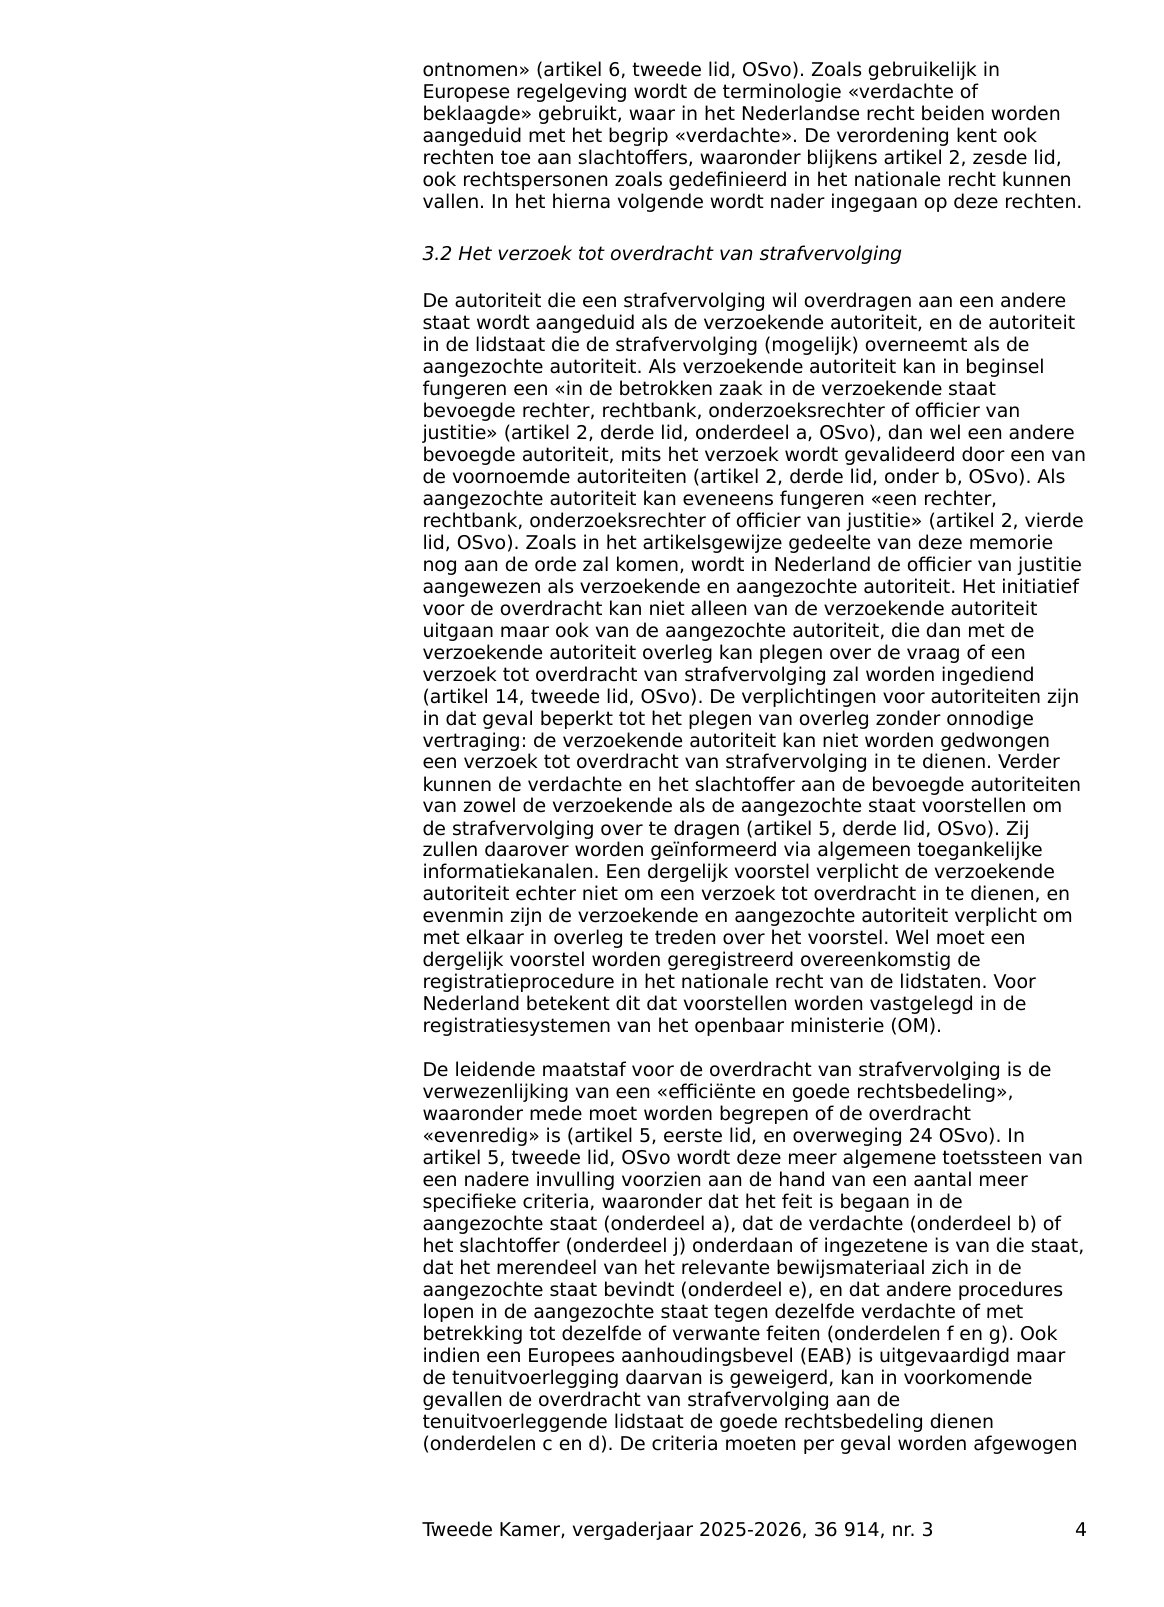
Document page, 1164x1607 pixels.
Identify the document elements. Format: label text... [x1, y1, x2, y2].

subtitle 3.2 Het verzoek tot overdracht van strafvervolging [422, 243, 1087, 265]
text ontnomen» (artikel 6, tweede lid, OSvo). Zoals gebruikelijk in Europese regelgeving wordt de terminologie «verdachte of beklaagde» gebruikt, waar in het Nederlandse recht beiden worden aangeduid met het begrip «verdachte». De verordening kent ook rechten toe aan slachtoffers, waaronder blijkens artikel 2, zesde lid, ook rechtspersonen zoals gedefinieerd in het nationale recht kunnen vallen. In het hierna volgende wordt nader ingegaan op deze rechten. [422, 59, 1087, 213]
text De autoriteit die een strafvervolging wil overdragen aan een andere staat wordt aangeduid als de verzoekende autoriteit, en de autoriteit in de lidstaat die de strafvervolging (mogelijk) overneemt als de aangezochte autoriteit. Als verzoekende autoriteit kan in beginsel fungeren een «in de betrokken zaak in de verzoekende staat bevoegde rechter, rechtbank, onderzoeksrechter of officier van justitie» (artikel 2, derde lid, onderdeel a, OSvo), dan wel een andere bevoegde autoriteit, mits het verzoek wordt gevalideerd door een van de voornoemde autoriteiten (artikel 2, derde lid, onder b, OSvo). Als aangezochte autoriteit kan eveneens fungeren «een rechter, rechtbank, onderzoeksrechter of officier van justitie» (artikel 2, vierde lid, OSvo). Zoals in het artikelsgewijze gedeelte van deze memorie nog aan de orde zal komen, wordt in Nederland de officier van justitie aangewezen als verzoekende en aangezochte autoriteit. Het initiatief voor de overdracht kan niet alleen van de verzoekende autoriteit uitgaan maar ook van de aangezochte autoriteit, die dan met de verzoekende autoriteit overleg kan plegen over de vraag of een verzoek tot overdracht van strafvervolging zal worden ingediend (artikel 14, tweede lid, OSvo). De verplichtingen voor autoriteiten zijn in dat geval beperkt tot het plegen van overleg zonder onnodige vertraging: de verzoekende autoriteit kan niet worden gedwongen een verzoek tot overdracht van strafvervolging in te dienen. Verder kunnen de verdachte en het slachtoffer aan de bevoegde autoriteiten van zowel de verzoekende als de aangezochte staat voorstellen om de strafvervolging over te dragen (artikel 5, derde lid, OSvo). Zij zullen daarover worden geïnformeerd via algemeen toegankelijke informatiekanalen. Een dergelijk voorstel verplicht de verzoekende autoriteit echter niet om een verzoek tot overdracht in te dienen, en evenmin zijn de verzoekende en aangezochte autoriteit verplicht om met elkaar in overleg te treden over het voorstel. Wel moet een dergelijk voorstel worden geregistreerd overeenkomstig de registratieprocedure in het nationale recht van de lidstaten. Voor Nederland betekent dit dat voorstellen worden vastgelegd in de registratiesystemen van het openbaar ministerie (OM). [422, 290, 1087, 1037]
text De leidende maatstaf voor de overdracht van strafvervolging is de verwezenlijking van een «efficiënte en goede rechtsbedeling», waaronder mede moet worden begrepen of de overdracht «evenredig» is (artikel 5, eerste lid, en overweging 24 OSvo). In artikel 5, tweede lid, OSvo wordt deze meer algemene toetssteen van een nadere invulling voorzien aan de hand van een aantal meer specifieke criteria, waaronder dat het feit is begaan in de aangezochte staat (onderdeel a), dat de verdachte (onderdeel b) of het slachtoffer (onderdeel j) onderdaan of ingezetene is van die staat, dat het merendeel van het relevante bewijsmateriaal zich in de aangezochte staat bevindt (onderdeel e), en dat andere procedures lopen in de aangezochte staat tegen dezelfde verdachte of met betrekking tot dezelfde of verwante feiten (onderdelen f en g). Ook indien een Europees aanhoudingsbevel (EAB) is uitgevaardigd maar de tenuitvoerlegging daarvan is geweigerd, kan in voorkomende gevallen de overdracht van strafvervolging aan de tenuitvoerleggende lidstaat de goede rechtsbedeling dienen (onderdelen c en d). De criteria moeten per geval worden afgewogen [422, 1059, 1087, 1455]
